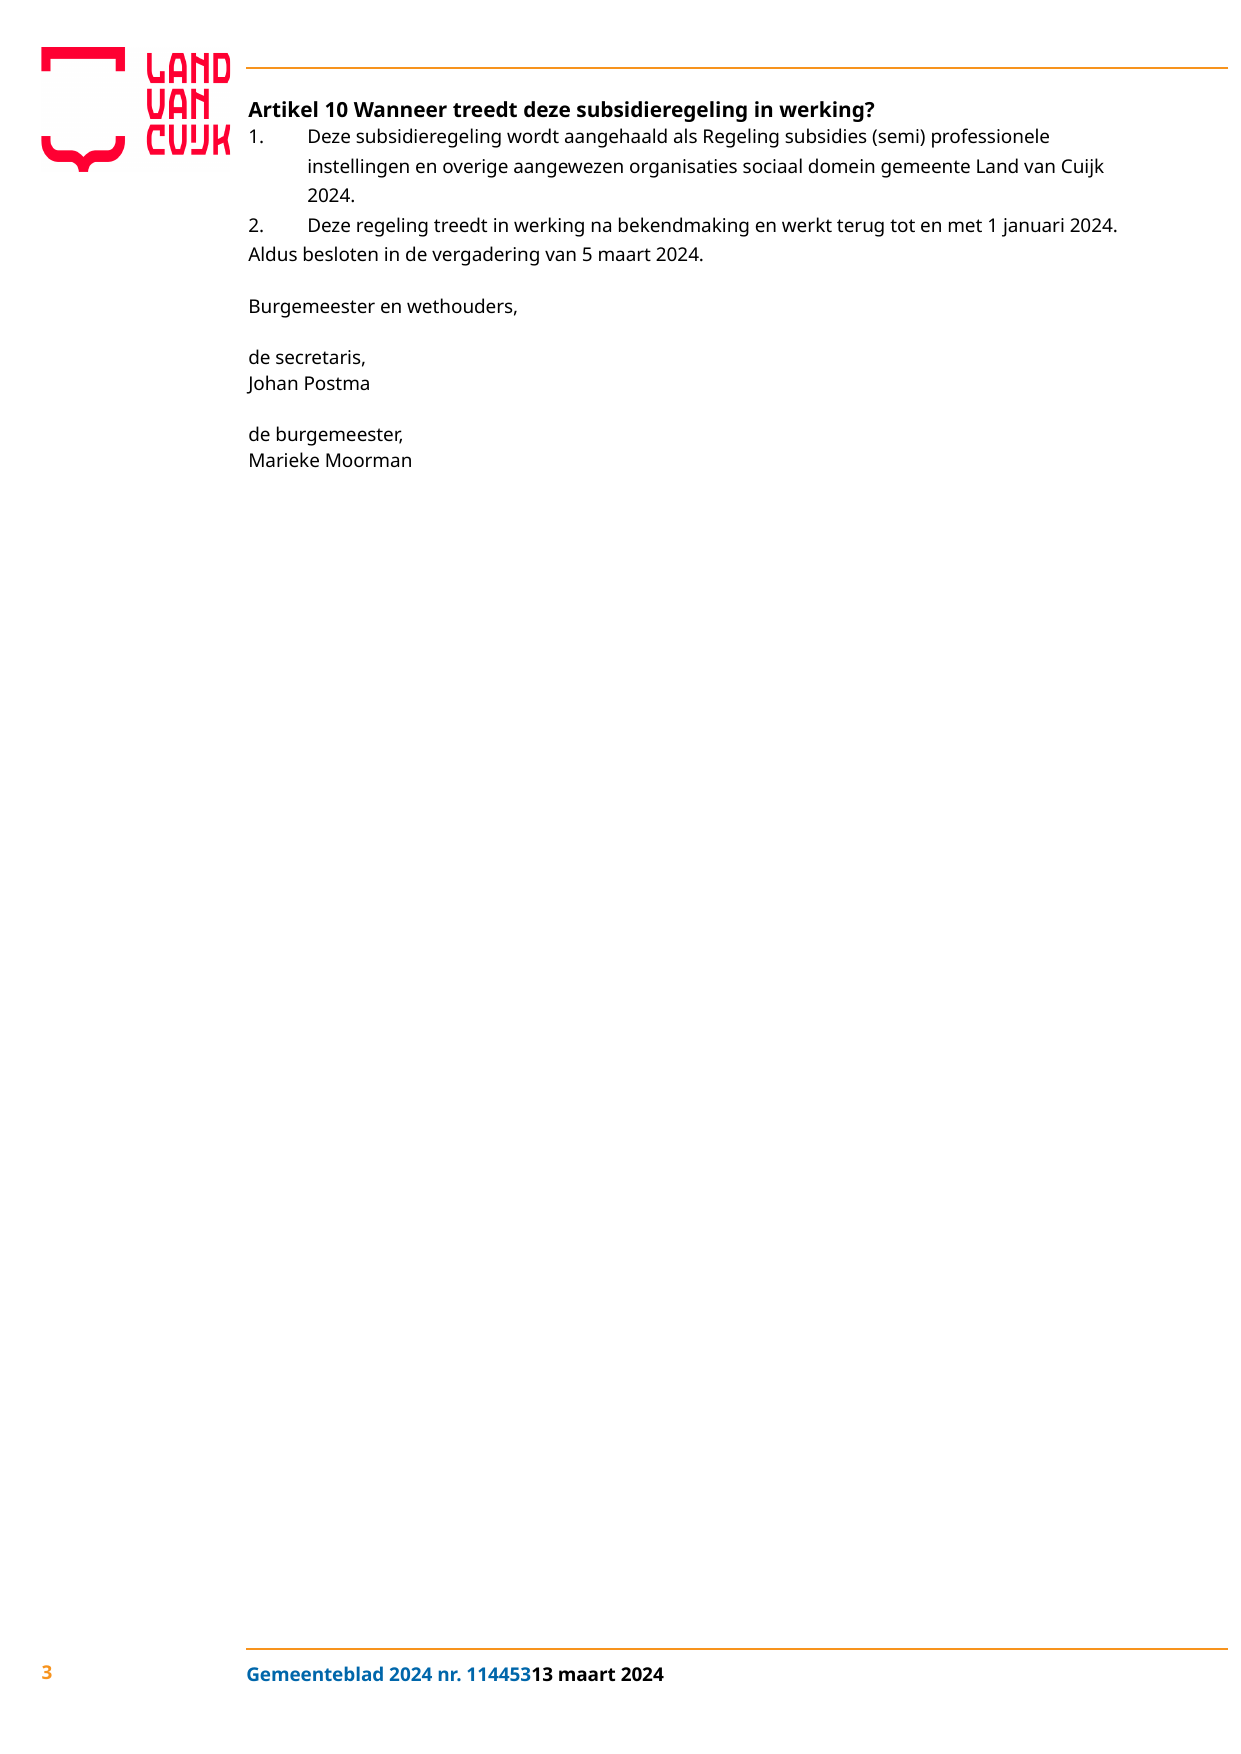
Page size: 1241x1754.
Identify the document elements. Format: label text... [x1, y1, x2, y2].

text Johan Postma [248, 370, 1152, 396]
picture [41, 47, 231, 172]
text Aldus besloten in de vergadering van 5 maart 2024. [248, 242, 1152, 267]
text Artikel 10 Wanneer treedt deze subsidieregeling in werking? [248, 95, 1152, 123]
list Deze regeling treedt in werking na bekendmaking en werkt terug tot en met 1 januari 2024. [248, 212, 1152, 238]
text de burgemeester, [248, 422, 1152, 447]
text de secretaris, [248, 344, 1152, 370]
text Marieke Moorman [248, 447, 1152, 473]
list Deze subsidieregeling wordt aangehaald als Regeling subsidies (semi) professionele instellingen en overige aangewezen organisaties sociaal domein gemeente Land van Cuijk 2024. [248, 123, 1152, 208]
text Burgemeester en wethouders, [248, 293, 1152, 319]
